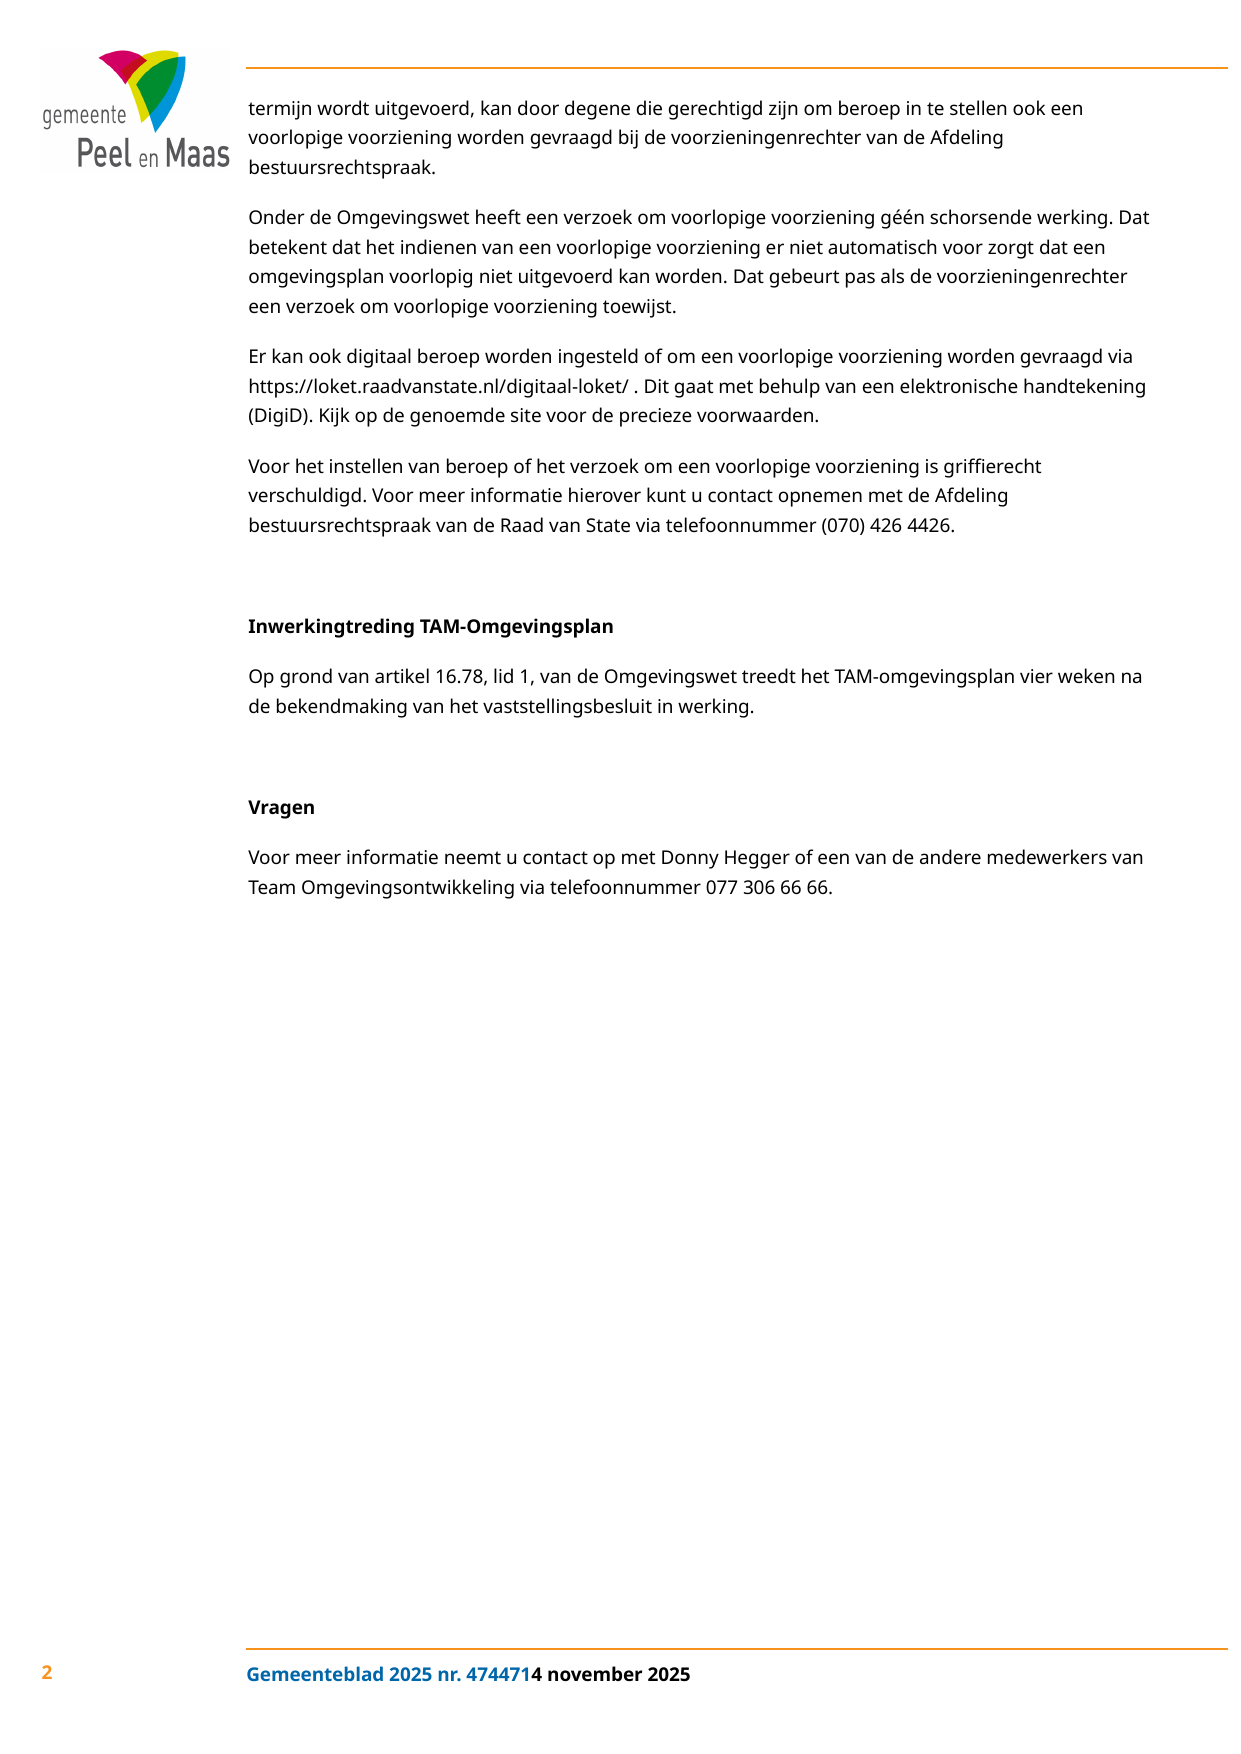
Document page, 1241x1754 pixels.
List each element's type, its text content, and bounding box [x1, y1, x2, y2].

text Op grond van artikel 16.78, lid 1, van de Omgevingswet treedt het TAM-omgevingsplan vier weken na de bekendmaking van het vaststellingsbesluit in werking. [248, 663, 1152, 719]
text Vragen [248, 794, 1152, 820]
text Voor het instellen van beroep of het verzoek om een voorlopige voorziening is griffierecht verschuldigd. Voor meer informatie hierover kunt u contact opnemen met de Afdeling bestuursrechtspraak van de Raad van State via telefoonnummer (070) 426 4426. [248, 453, 1152, 538]
picture [41, 47, 231, 172]
text Inwerkingtreding TAM-Omgevingsplan [248, 613, 1152, 639]
text Voor meer informatie neemt u contact op met Donny Hegger of een van de andere medewerkers van Team Omgevingsontwikkeling via telefoonnummer 077 306 66 66. [248, 844, 1152, 900]
text termijn wordt uitgevoerd, kan door degene die gerechtigd zijn om beroep in te stellen ook een voorlopige voorziening worden gevraagd bij de voorzieningenrechter van de Afdeling bestuursrechtspraak. [248, 95, 1152, 180]
text Onder de Omgevingswet heeft een verzoek om voorlopige voorziening géén schorsende werking. Dat betekent dat het indienen van een voorlopige voorziening er niet automatisch voor zorgt dat een omgevingsplan voorlopig niet uitgevoerd kan worden. Dat gebeurt pas als de voorzieningenrechter een verzoek om voorlopige voorziening toewijst. [248, 204, 1152, 319]
text Er kan ook digitaal beroep worden ingesteld of om een voorlopige voorziening worden gevraagd via https://loket.raadvanstate.nl/digitaal-loket/ . Dit gaat met behulp van een elektronische handtekening (DigiD). Kijk op de genoemde site voor de precieze voorwaarden. [248, 343, 1152, 428]
